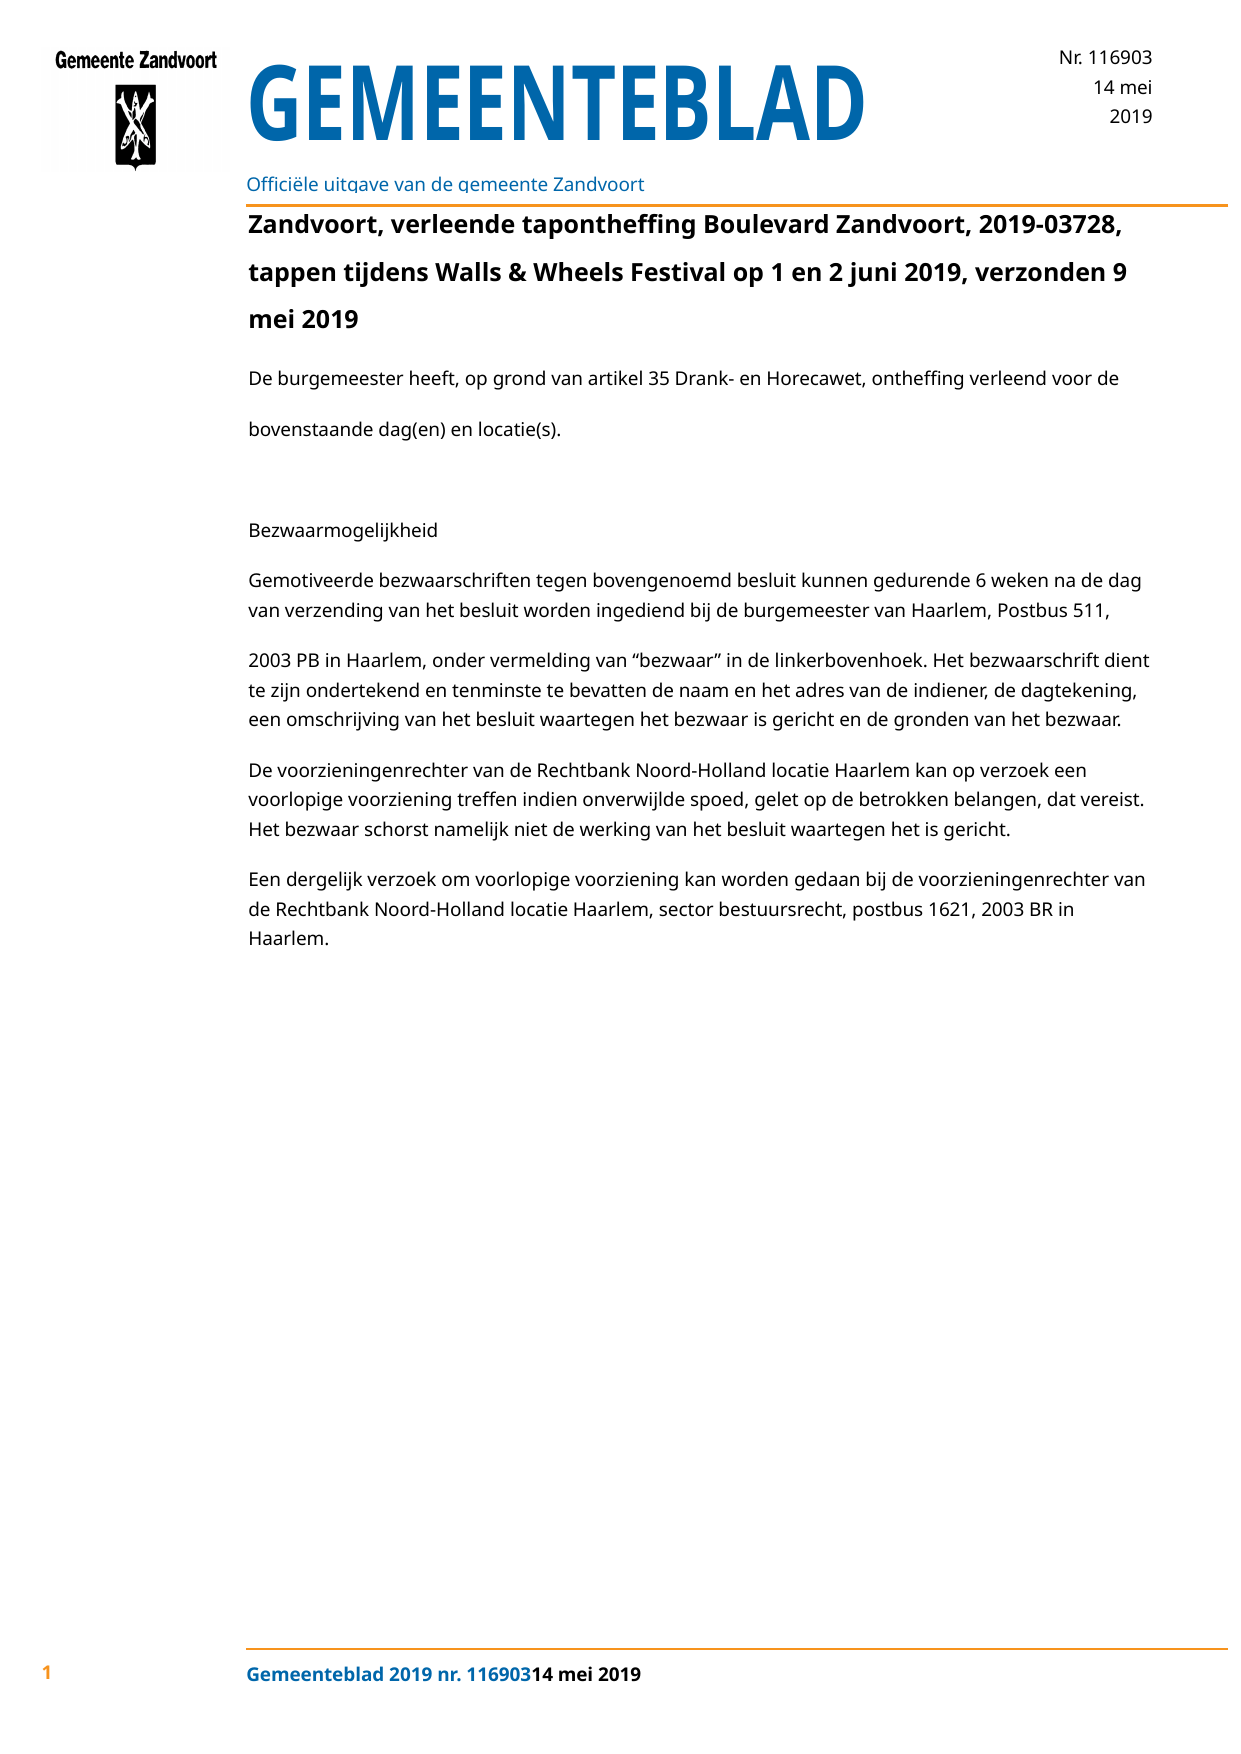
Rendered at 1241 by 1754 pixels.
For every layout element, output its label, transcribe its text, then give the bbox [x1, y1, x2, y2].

text Zandvoort, verleende tapontheffing Boulevard Zandvoort, 2019-03728, tappen tijdens Walls & Wheels Festival op 1 en 2 juni 2019, verzonden 9 mei 2019 [248, 207, 1152, 336]
text Gemotiveerde bezwaarschriften tegen bovengenoemd besluit kunnen gedurende 6 weken na de dag van verzending van het besluit worden ingediend bij de burgemeester van Haarlem, Postbus 511, [248, 567, 1152, 622]
text Bezwaarmogelijkheid [248, 517, 1152, 542]
picture [41, 47, 231, 172]
text De burgemeester heeft, op grond van artikel 35 Drank- en Horecawet, ontheffing verleend voor de [248, 366, 1152, 391]
text De voorzieningenrechter van de Rechtbank Noord-Holland locatie Haarlem kan op verzoek een voorlopige voorziening treffen indien onverwijlde spoed, gelet op de betrokken belangen, dat vereist. Het bezwaar schorst namelijk niet de werking van het besluit waartegen het is gericht. [248, 757, 1152, 842]
text 2003 PB in Haarlem, onder vermelding van “bezwaar” in de linkerbovenhoek. Het bezwaarschrift dient te zijn ondertekend en tenminste te bevatten de naam en het adres van de indiener, de dagtekening, een omschrijving van het besluit waartegen het bezwaar is gericht en de gronden van het bezwaar. [248, 647, 1152, 732]
text Een dergelijk verzoek om voorlopige voorziening kan worden gedaan bij de voorzieningenrechter van de Rechtbank Noord-Holland locatie Haarlem, sector bestuursrecht, postbus 1621, 2003 BR in Haarlem. [248, 866, 1152, 951]
text bovenstaande dag(en) en locatie(s). [248, 416, 1152, 442]
